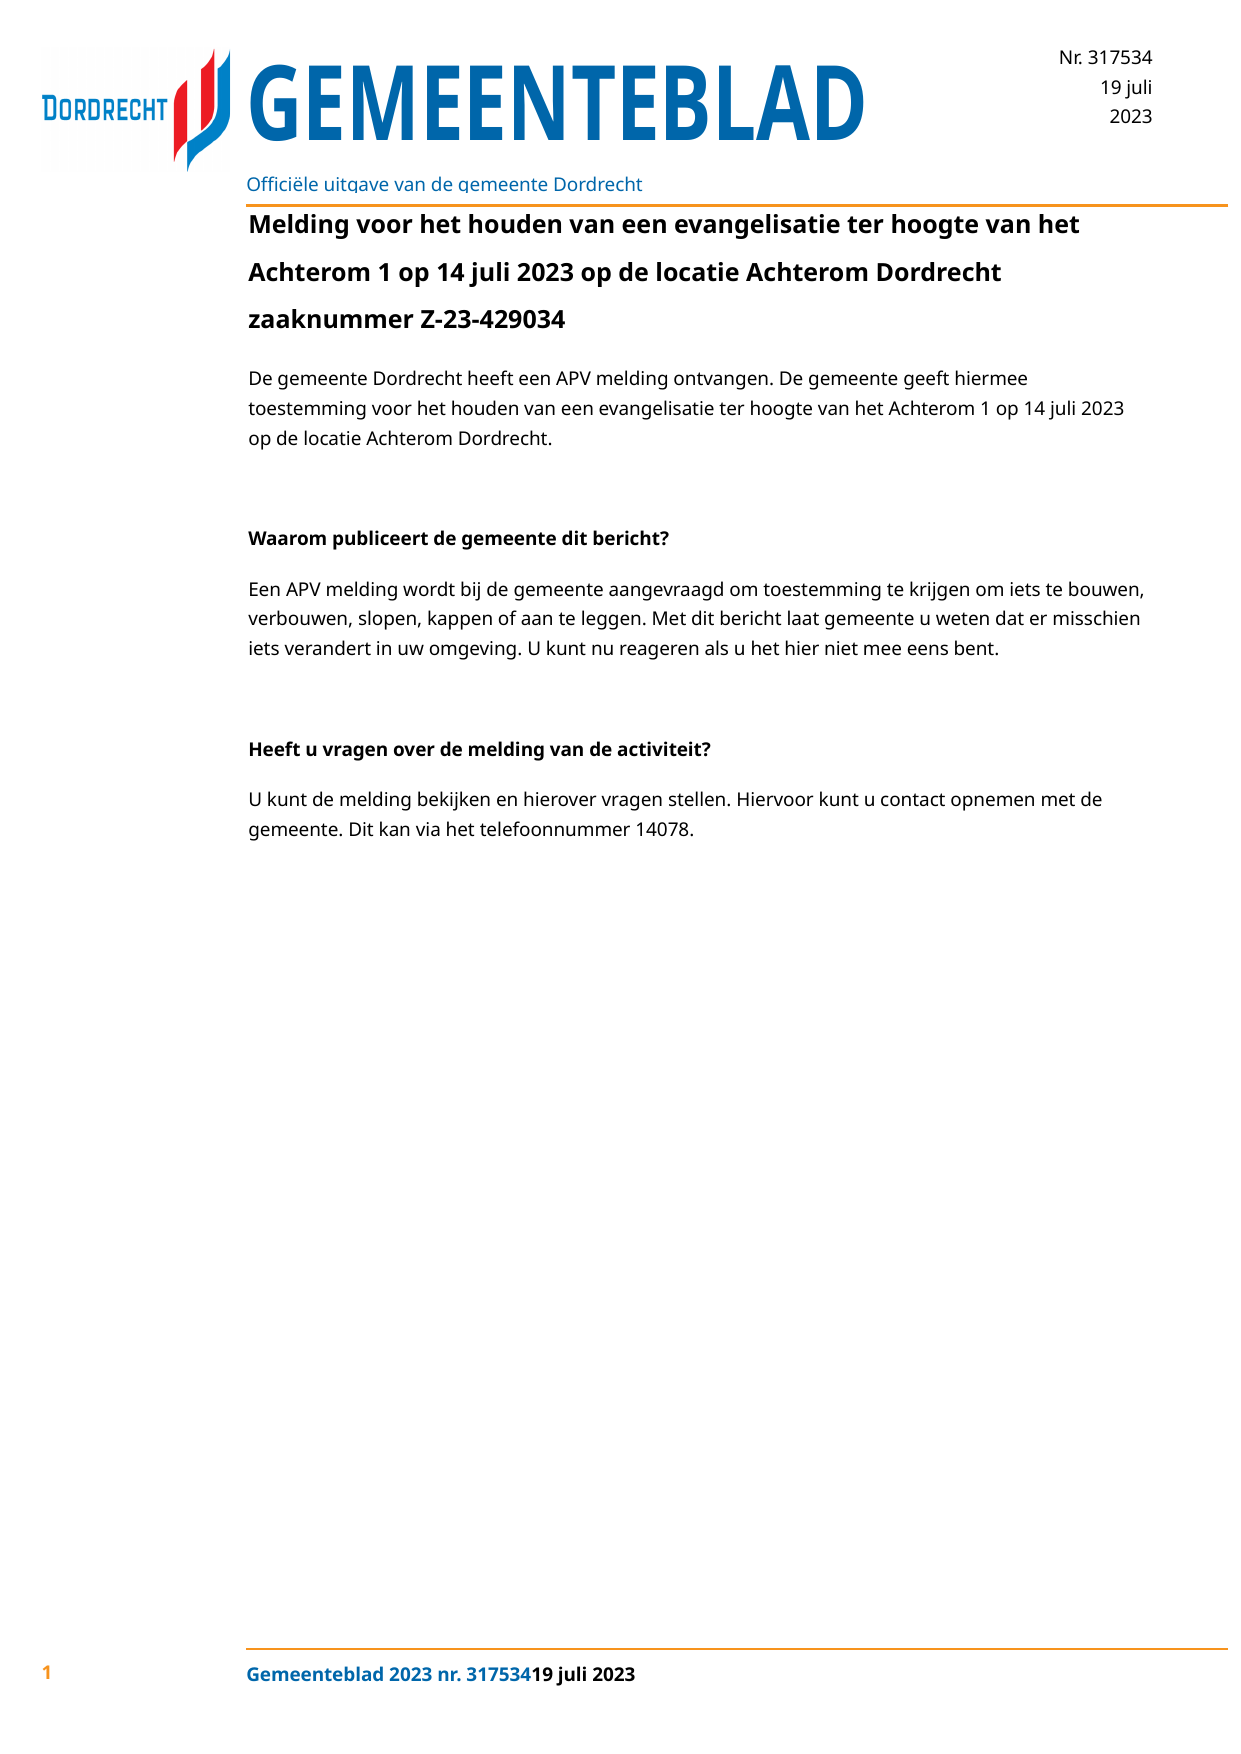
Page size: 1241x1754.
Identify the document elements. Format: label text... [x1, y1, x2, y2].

text Waarom publiceert de gemeente dit bericht? [248, 526, 1152, 551]
text Melding voor het houden van een evangelisatie ter hoogte van het Achterom 1 op 14 juli 2023 op de locatie Achterom Dordrecht zaaknummer Z-23-429034 [248, 207, 1152, 336]
text Heeft u vragen over de melding van de activiteit? [248, 736, 1152, 762]
picture [41, 47, 231, 172]
text De gemeente Dordrecht heeft een APV melding ontvangen. De gemeente geeft hiermee toestemming voor het houden van een evangelisatie ter hoogte van het Achterom 1 op 14 juli 2023 op de locatie Achterom Dordrecht. [248, 366, 1152, 450]
text Een APV melding wordt bij de gemeente aangevraagd om toestemming te krijgen om iets te bouwen, verbouwen, slopen, kappen of aan te leggen. Met dit bericht laat gemeente u weten dat er misschien iets verandert in uw omgeving. U kunt nu reageren als u het hier niet mee eens bent. [248, 576, 1152, 661]
text U kunt de melding bekijken en hierover vragen stellen. Hiervoor kunt u contact opnemen met de gemeente. Dit kan via het telefoonnummer 14078. [248, 786, 1152, 842]
